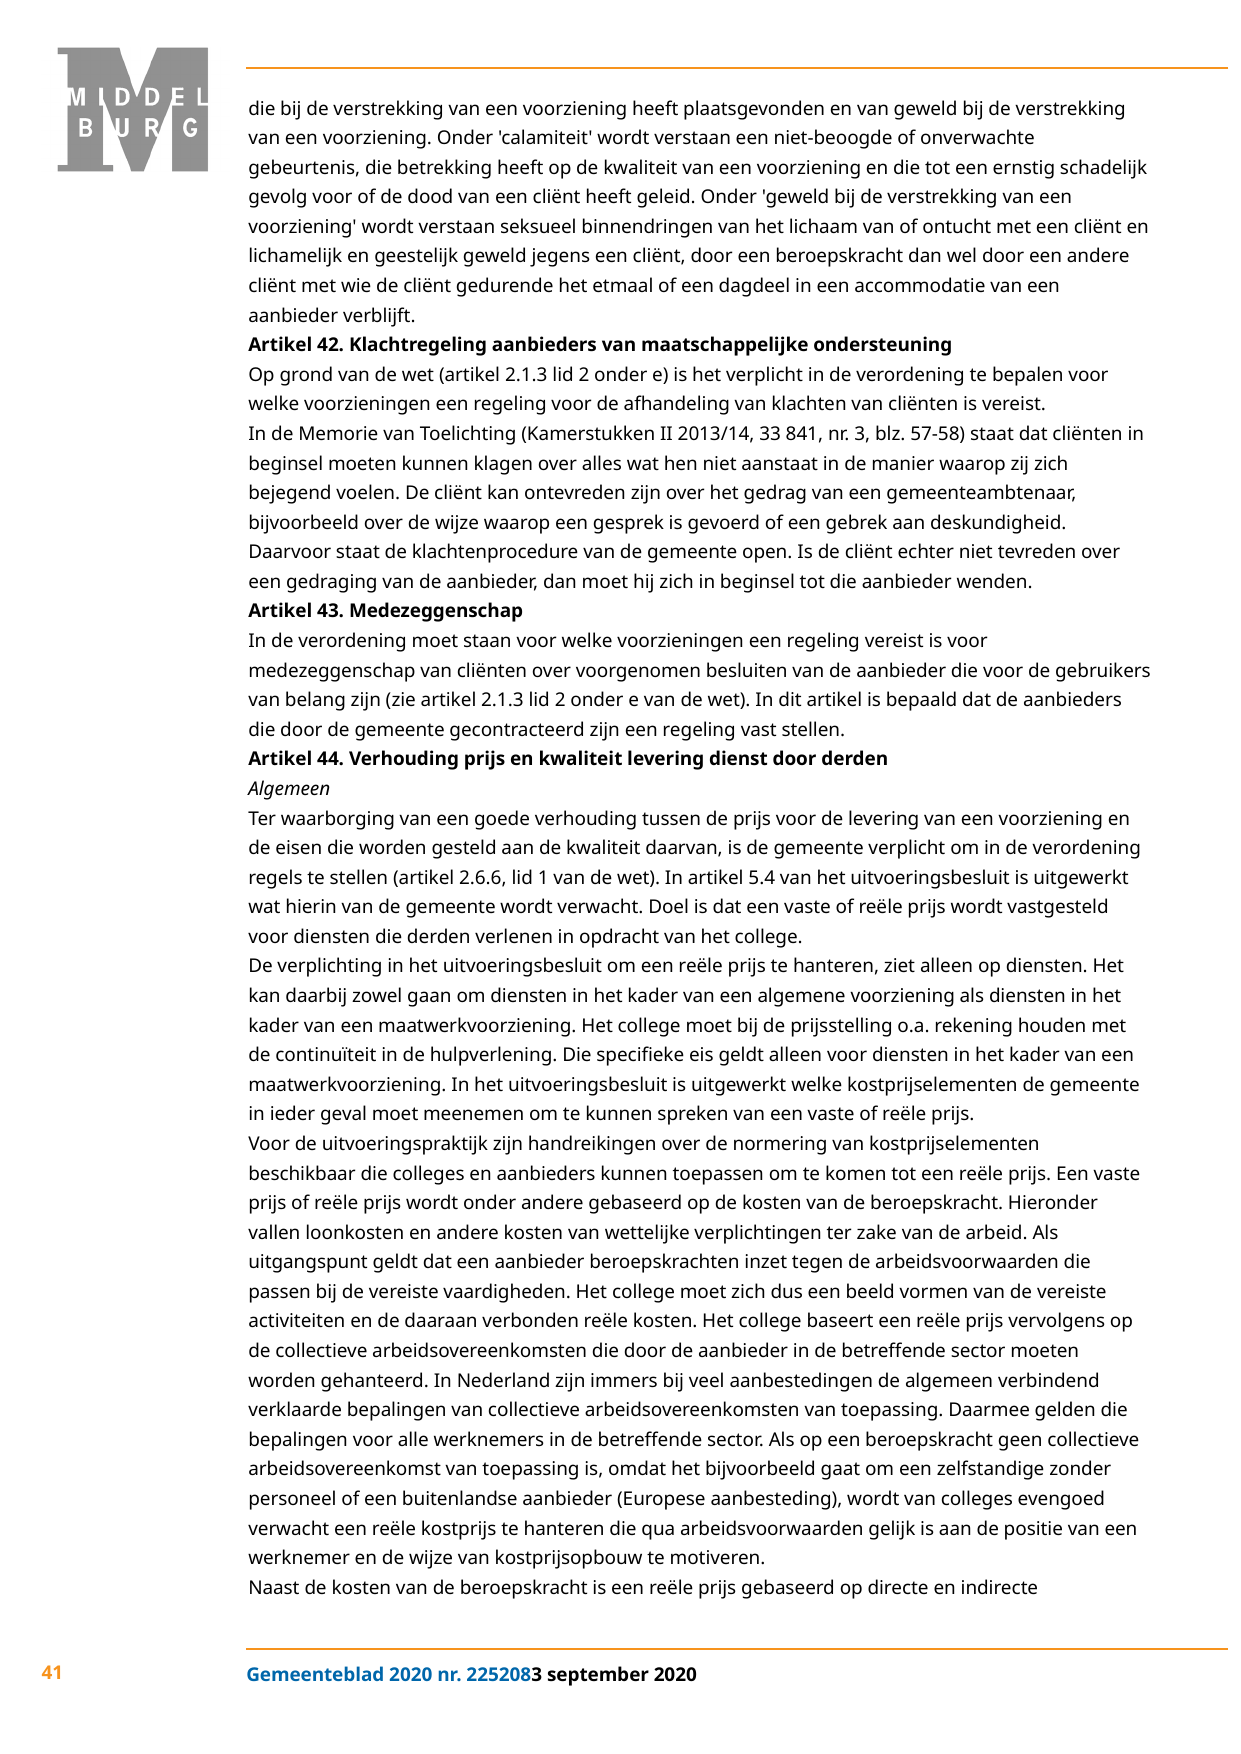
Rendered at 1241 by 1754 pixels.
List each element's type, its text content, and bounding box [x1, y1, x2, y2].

text In de verordening moet staan voor welke voorzieningen een regeling vereist is voor medezeggenschap van cliënten over voorgenomen besluiten van de aanbieder die voor de gebruikers van belang zijn (zie artikel 2.1.3 lid 2 onder e van de wet). In dit artikel is bepaald dat de aanbieders die door de gemeente gecontracteerd zijn een regeling vast stellen. [248, 627, 1152, 742]
text Artikel 43. Medezeggenschap [248, 598, 1152, 623]
text Naast de kosten van de beroepskracht is een reële prijs gebaseerd op directe en indirecte [248, 1574, 1152, 1600]
text De verplichting in het uitvoeringsbesluit om een reële prijs te hanteren, ziet alleen op diensten. Het kan daarbij zowel gaan om diensten in het kader van een algemene voorziening als diensten in het kader van een maatwerkvoorziening. Het college moet bij de prijsstelling o.a. rekening houden met de continuïteit in de hulpverlening. Die specifieke eis geldt alleen voor diensten in het kader van een maatwerkvoorziening. In het uitvoeringsbesluit is uitgewerkt welke kostprijselementen de gemeente in ieder geval moet meenemen om te kunnen spreken van een vaste of reële prijs. [248, 953, 1152, 1126]
text Op grond van de wet (artikel 2.1.3 lid 2 onder e) is het verplicht in de verordening te bepalen voor welke voorzieningen een regeling voor de afhandeling van klachten van cliënten is vereist. [248, 361, 1152, 416]
text Algemeen [248, 775, 1152, 801]
text die bij de verstrekking van een voorziening heeft plaatsgevonden en van geweld bij de verstrekking van een voorziening. Onder 'calamiteit' wordt verstaan een niet-beoogde of onverwachte gebeurtenis, die betrekking heeft op de kwaliteit van een voorziening en die tot een ernstig schadelijk gevolg voor of de dood van een cliënt heeft geleid. Onder 'geweld bij de verstrekking van een voorziening' wordt verstaan seksueel binnendringen van het lichaam van of ontucht met een cliënt en lichamelijk en geestelijk geweld jegens een cliënt, door een beroepskracht dan wel door een andere cliënt met wie de cliënt gedurende het etmaal of een dagdeel in een accommodatie van een aanbieder verblijft. [248, 95, 1152, 328]
picture [41, 47, 231, 172]
text In de Memorie van Toelichting (Kamerstukken II 2013/14, 33 841, nr. 3, blz. 57-58) staat dat cliënten in beginsel moeten kunnen klagen over alles wat hen niet aanstaat in de manier waarop zij zich bejegend voelen. De cliënt kan ontevreden zijn over het gedrag van een gemeenteambtenaar, bijvoorbeeld over de wijze waarop een gesprek is gevoerd of een gebrek aan deskundigheid. Daarvoor staat de klachtenprocedure van de gemeente open. Is de cliënt echter niet tevreden over een gedraging van de aanbieder, dan moet hij zich in beginsel tot die aanbieder wenden. [248, 420, 1152, 594]
text Artikel 42. Klachtregeling aanbieders van maatschappelijke ondersteuning [248, 331, 1152, 357]
text Voor de uitvoeringspraktijk zijn handreikingen over de normering van kostprijselementen beschikbaar die colleges en aanbieders kunnen toepassen om te komen tot een reële prijs. Een vaste prijs of reële prijs wordt onder andere gebaseerd op de kosten van de beroepskracht. Hieronder vallen loonkosten en andere kosten van wettelijke verplichtingen ter zake van de arbeid. Als uitgangspunt geldt dat een aanbieder beroepskrachten inzet tegen de arbeidsvoorwaarden die passen bij de vereiste vaardigheden. Het college moet zich dus een beeld vormen van de vereiste activiteiten en de daaraan verbonden reële kosten. Het college baseert een reële prijs vervolgens op de collectieve arbeidsovereenkomsten die door de aanbieder in de betreffende sector moeten worden gehanteerd. In Nederland zijn immers bij veel aanbestedingen de algemeen verbindend verklaarde bepalingen van collectieve arbeidsovereenkomsten van toepassing. Daarmee gelden die bepalingen voor alle werknemers in de betreffende sector. Als op een beroepskracht geen collectieve arbeidsovereenkomst van toepassing is, omdat het bijvoorbeeld gaat om een zelfstandige zonder personeel of een buitenlandse aanbieder (Europese aanbesteding), wordt van colleges evengoed verwacht een reële kostprijs te hanteren die qua arbeidsvoorwaarden gelijk is aan de positie van een werknemer en de wijze van kostprijsopbouw te motiveren. [248, 1130, 1152, 1570]
text Artikel 44. Verhouding prijs en kwaliteit levering dienst door derden [248, 746, 1152, 771]
text Ter waarborging van een goede verhouding tussen de prijs voor de levering van een voorziening en de eisen die worden gesteld aan de kwaliteit daarvan, is de gemeente verplicht om in de verordening regels te stellen (artikel 2.6.6, lid 1 van de wet). In artikel 5.4 van het uitvoeringsbesluit is uitgewerkt wat hierin van de gemeente wordt verwacht. Doel is dat een vaste of reële prijs wordt vastgesteld voor diensten die derden verlenen in opdracht van het college. [248, 805, 1152, 949]
